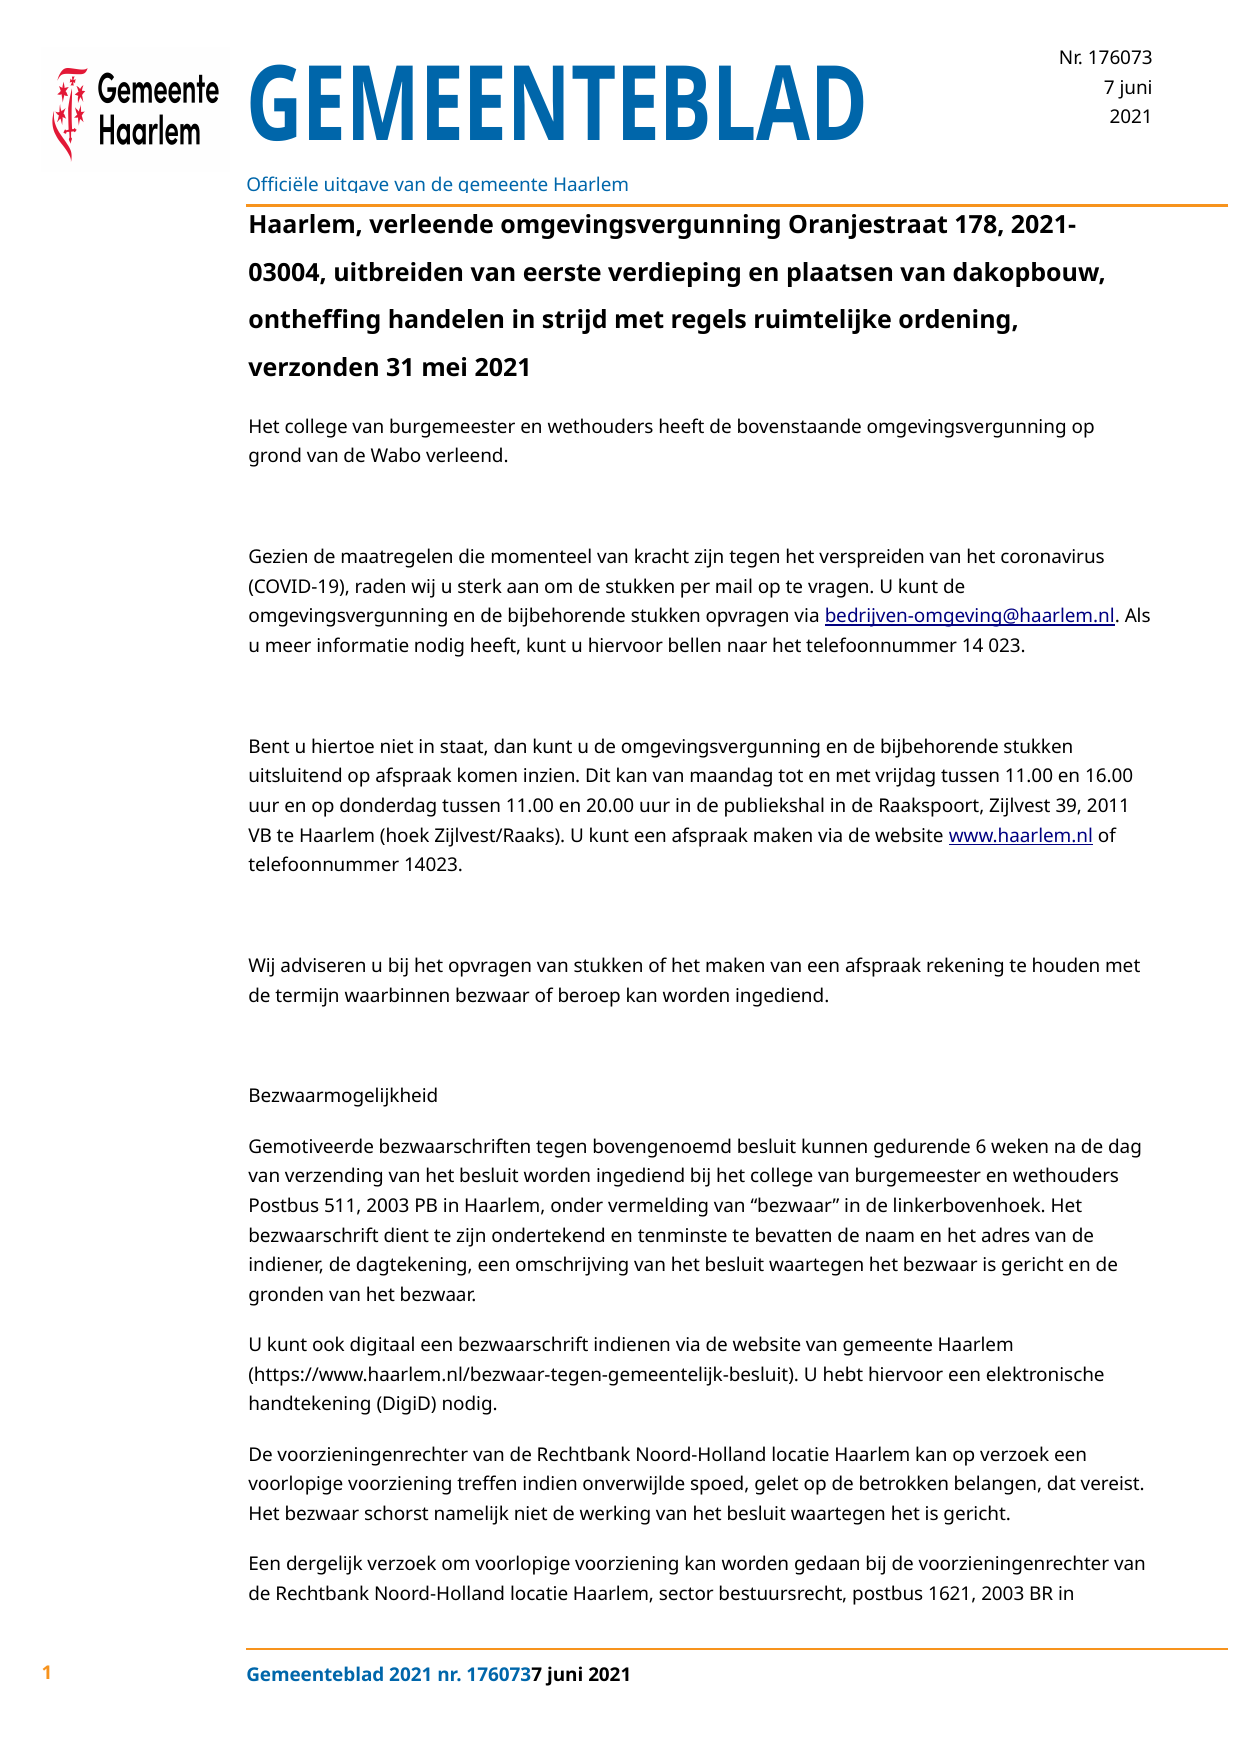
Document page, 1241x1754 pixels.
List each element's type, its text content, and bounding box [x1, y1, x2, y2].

text U kunt ook digitaal een bezwaarschrift indienen via de website van gemeente Haarlem (https://www.haarlem.nl/bezwaar-tegen-gemeentelijk-besluit). U hebt hiervoor een elektronische handtekening (DigiD) nodig. [248, 1331, 1152, 1416]
text Het college van burgemeester en wethouders heeft de bovenstaande omgevingsvergunning op grond van de Wabo verleend. [248, 413, 1152, 468]
text De voorzieningenrechter van de Rechtbank Noord-Holland locatie Haarlem kan op verzoek een voorlopige voorziening treffen indien onverwijlde spoed, gelet op de betrokken belangen, dat vereist. Het bezwaar schorst namelijk niet de werking van het besluit waartegen het is gericht. [248, 1441, 1152, 1526]
text Bezwaarmogelijkheid [248, 1083, 1152, 1108]
text Wij adviseren u bij het opvragen van stukken of het maken van een afspraak rekening te houden met de termijn waarbinnen bezwaar of beroep kan worden ingediend. [248, 952, 1152, 1008]
text Gezien de maatregelen die momenteel van kracht zijn tegen het verspreiden van het coronavirus (COVID-19), raden wij u sterk aan om de stukken per mail op te vragen. U kunt de omgevingsvergunning en de bijbehorende stukken opvragen via bedrijven-omgeving@haarlem.nl. Als u meer informatie nodig heeft, kunt u hiervoor bellen naar het telefoonnummer 14 023. [248, 543, 1152, 658]
text Gemotiveerde bezwaarschriften tegen bovengenoemd besluit kunnen gedurende 6 weken na de dag van verzending van het besluit worden ingediend bij het college van burgemeester en wethouders Postbus 511, 2003 PB in Haarlem, onder vermelding van “bezwaar” in de linkerbovenhoek. Het bezwaarschrift dient te zijn ondertekend en tenminste te bevatten de naam en het adres van de indiener, de dagtekening, een omschrijving van het besluit waartegen het bezwaar is gericht en de gronden van het bezwaar. [248, 1133, 1152, 1307]
text Een dergelijk verzoek om voorlopige voorziening kan worden gedaan bij de voorzieningenrechter van de Rechtbank Noord-Holland locatie Haarlem, sector bestuursrecht, postbus 1621, 2003 BR in [248, 1551, 1152, 1606]
picture [41, 47, 231, 172]
text Bent u hiertoe niet in staat, dan kunt u de omgevingsvergunning en de bijbehorende stukken uitsluitend op afspraak komen inzien. Dit kan van maandag tot en met vrijdag tussen 11.00 en 16.00 uur en op donderdag tussen 11.00 en 20.00 uur in de publiekshal in de Raakspoort, Zijlvest 39, 2011 VB te Haarlem (hoek Zijlvest/Raaks). U kunt een afspraak maken via de website www.haarlem.nl of telefoonnummer 14023. [248, 733, 1152, 877]
text Haarlem, verleende omgevingsvergunning Oranjestraat 178, 2021-03004, uitbreiden van eerste verdieping en plaatsen van dakopbouw, ontheffing handelen in strijd met regels ruimtelijke ordening, verzonden 31 mei 2021 [248, 207, 1152, 384]
